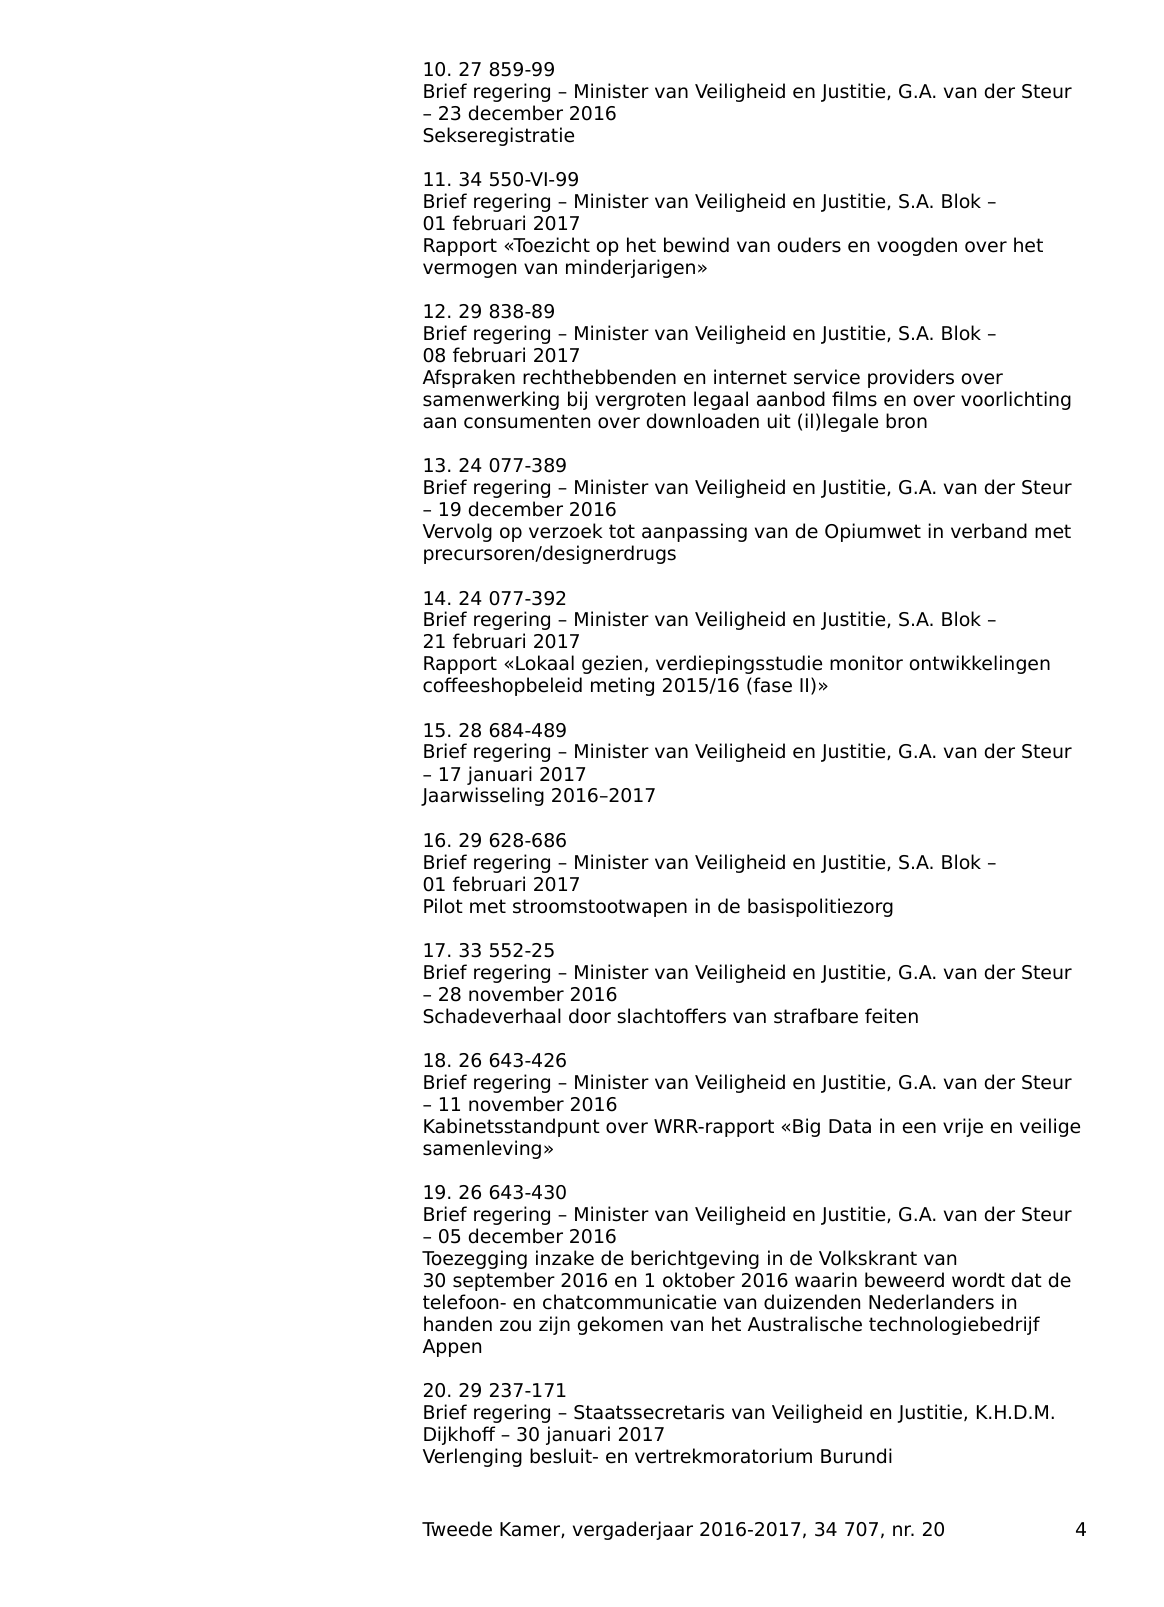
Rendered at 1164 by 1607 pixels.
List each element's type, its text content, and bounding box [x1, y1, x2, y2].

text Pilot met stroomstootwapen in de basispolitiezorg [422, 896, 1087, 917]
text Toezegging inzake de berichtgeving in de Volkskrant van 30 september 2016 en 1 oktober 2016 waarin beweerd wordt dat de telefoon- en chatcommunicatie van duizenden Nederlanders in handen zou zijn gekomen van het Australische technologiebedrijf Appen [422, 1248, 1087, 1358]
text Brief regering – Minister van Veiligheid en Justitie, S.A. Blok – 08 februari 2017 [422, 323, 1087, 367]
text Brief regering – Minister van Veiligheid en Justitie, G.A. van der Steur – 11 november 2016 [422, 1072, 1087, 1116]
text Brief regering – Staatssecretaris van Veiligheid en Justitie, K.H.D.M. Dijkhoff – 30 januari 2017 [422, 1402, 1087, 1446]
text Brief regering – Minister van Veiligheid en Justitie, G.A. van der Steur – 05 december 2016 [422, 1204, 1087, 1248]
text Kabinetsstandpunt over WRR-rapport «Big Data in een vrije en veilige samenleving» [422, 1116, 1087, 1160]
text 11. 34 550-VI-99 [422, 169, 1087, 191]
text Vervolg op verzoek tot aanpassing van de Opiumwet in verband met precursoren/designerdrugs [422, 521, 1087, 565]
text Brief regering – Minister van Veiligheid en Justitie, G.A. van der Steur – 17 januari 2017 [422, 741, 1087, 785]
text Brief regering – Minister van Veiligheid en Justitie, G.A. van der Steur – 23 december 2016 [422, 81, 1087, 125]
text 16. 29 628-686 [422, 829, 1087, 852]
text Rapport «Lokaal gezien, verdiepingsstudie monitor ontwikkelingen coffeeshopbeleid meting 2015/16 (fase II)» [422, 653, 1087, 697]
text 19. 26 643-430 [422, 1182, 1087, 1204]
text Rapport «Toezicht op het bewind van ouders en voogden over het vermogen van minderjarigen» [422, 235, 1087, 279]
text 18. 26 643-426 [422, 1050, 1087, 1072]
text Sekseregistratie [422, 125, 1087, 147]
text 17. 33 552-25 [422, 940, 1087, 962]
text 20. 29 237-171 [422, 1380, 1087, 1402]
text Verlenging besluit- en vertrekmoratorium Burundi [422, 1446, 1087, 1468]
text 12. 29 838-89 [422, 301, 1087, 323]
text Jaarwisseling 2016–2017 [422, 785, 1087, 807]
text Brief regering – Minister van Veiligheid en Justitie, G.A. van der Steur – 28 november 2016 [422, 962, 1087, 1006]
text Brief regering – Minister van Veiligheid en Justitie, S.A. Blok – 01 februari 2017 [422, 191, 1087, 235]
text 14. 24 077-392 [422, 587, 1087, 609]
text Afspraken rechthebbenden en internet service providers over samenwerking bij vergroten legaal aanbod films en over voorlichting aan consumenten over downloaden uit (il)legale bron [422, 367, 1087, 433]
text Schadeverhaal door slachtoffers van strafbare feiten [422, 1006, 1087, 1028]
text 10. 27 859-99 [422, 59, 1087, 81]
text 13. 24 077-389 [422, 455, 1087, 477]
text Brief regering – Minister van Veiligheid en Justitie, G.A. van der Steur – 19 december 2016 [422, 477, 1087, 521]
text Brief regering – Minister van Veiligheid en Justitie, S.A. Blok – 01 februari 2017 [422, 852, 1087, 896]
text Brief regering – Minister van Veiligheid en Justitie, S.A. Blok – 21 februari 2017 [422, 609, 1087, 653]
text 15. 28 684-489 [422, 719, 1087, 741]
